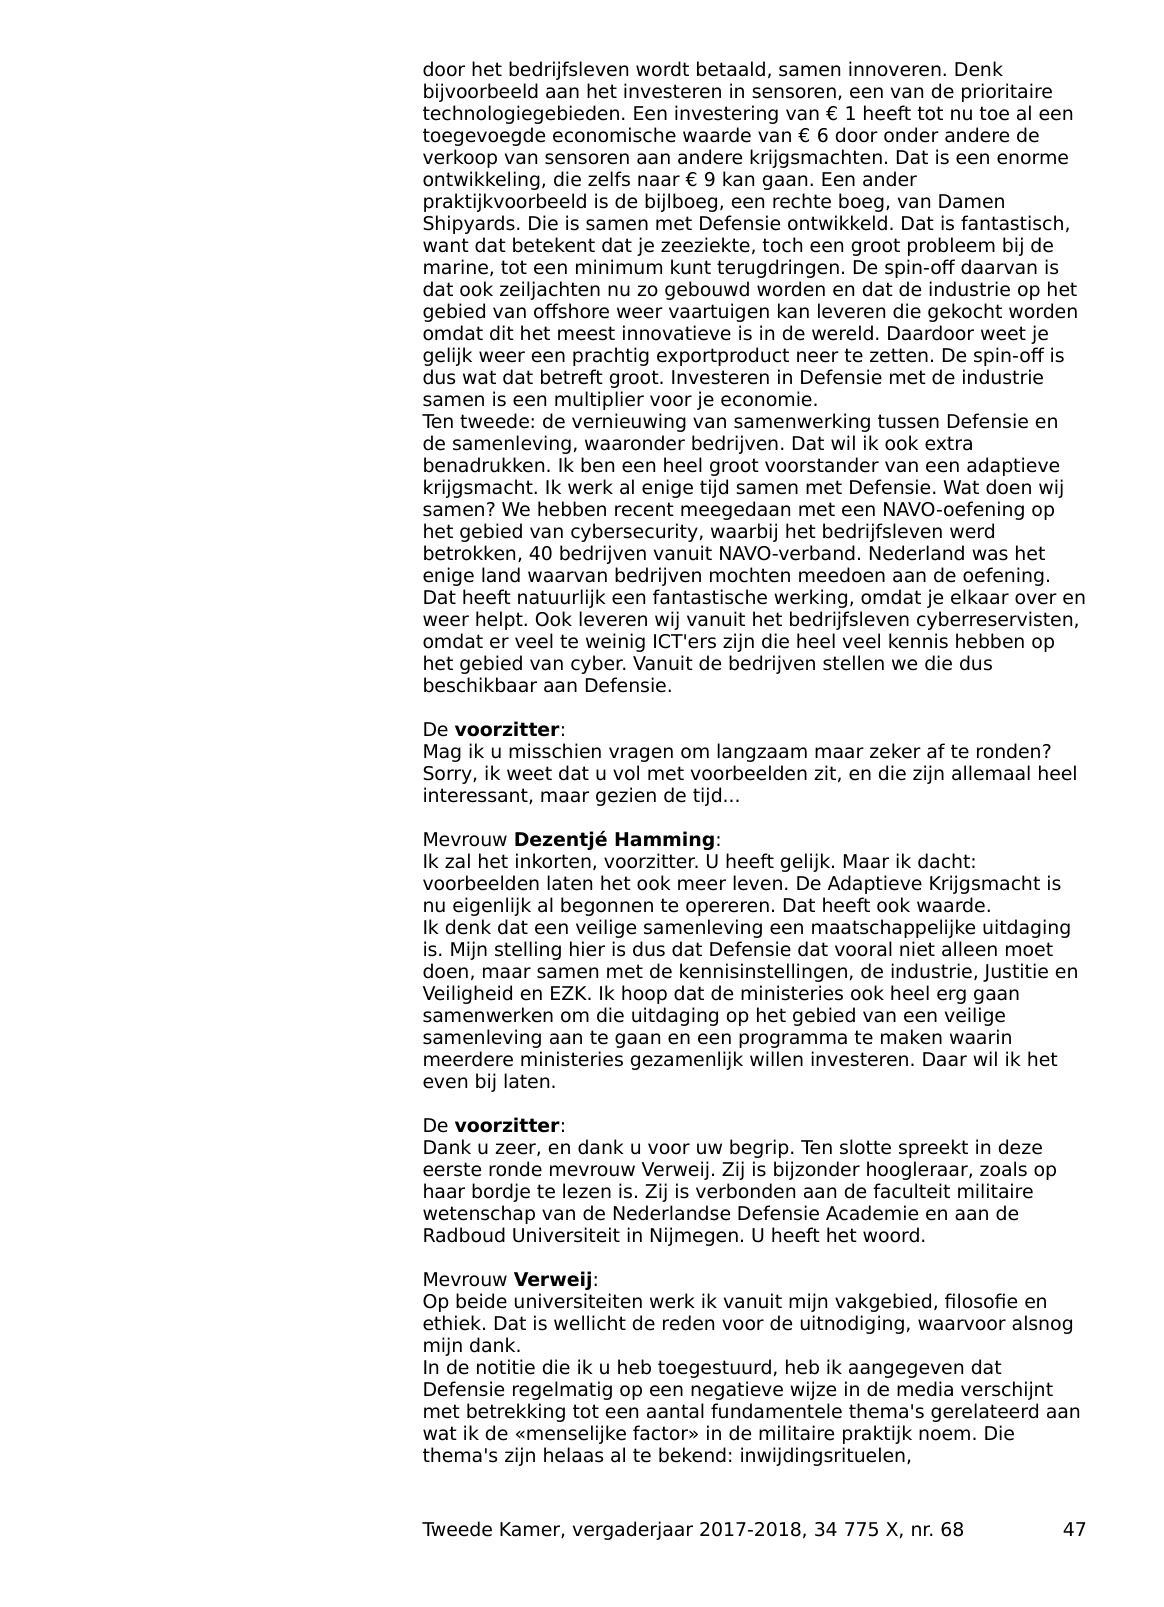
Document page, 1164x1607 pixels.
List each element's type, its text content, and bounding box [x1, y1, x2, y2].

text De voorzitter: [422, 1115, 1087, 1137]
text In de notitie die ik u heb toegestuurd, heb ik aangegeven dat Defensie regelmatig op een negatieve wijze in de media verschijnt met betrekking tot een aantal fundamentele thema's gerelateerd aan wat ik de «menselijke factor» in de militaire praktijk noem. Die thema's zijn helaas al te bekend: inwijdingsrituelen, [422, 1357, 1087, 1467]
text Mag ik u misschien vragen om langzaam maar zeker af te ronden? Sorry, ik weet dat u vol met voorbeelden zit, en die zijn allemaal heel interessant, maar gezien de tijd... [422, 741, 1087, 807]
text Dank u zeer, en dank u voor uw begrip. Ten slotte spreekt in deze eerste ronde mevrouw Verweij. Zij is bijzonder hoogleraar, zoals op haar bordje te lezen is. Zij is verbonden aan de faculteit militaire wetenschap van de Nederlandse Defensie Academie en aan de Radboud Universiteit in Nijmegen. U heeft het woord. [422, 1137, 1087, 1247]
text Ik zal het inkorten, voorzitter. U heeft gelijk. Maar ik dacht: voorbeelden laten het ook meer leven. De Adaptieve Krijgsmacht is nu eigenlijk al begonnen te opereren. Dat heeft ook waarde. [422, 851, 1087, 917]
text Ten tweede: de vernieuwing van samenwerking tussen Defensie en de samenleving, waaronder bedrijven. Dat wil ik ook extra benadrukken. Ik ben een heel groot voorstander van een adaptieve krijgsmacht. Ik werk al enige tijd samen met Defensie. Wat doen wij samen? We hebben recent meegedaan met een NAVO-oefening op het gebied van cybersecurity, waarbij het bedrijfsleven werd betrokken, 40 bedrijven vanuit NAVO-verband. Nederland was het enige land waarvan bedrijven mochten meedoen aan de oefening. Dat heeft natuurlijk een fantastische werking, omdat je elkaar over en weer helpt. Ook leveren wij vanuit het bedrijfsleven cyberreservisten, omdat er veel te weinig ICT'ers zijn die heel veel kennis hebben op het gebied van cyber. Vanuit de bedrijven stellen we die dus beschikbaar aan Defensie. [422, 411, 1087, 696]
text Op beide universiteiten werk ik vanuit mijn vakgebied, filosofie en ethiek. Dat is wellicht de reden voor de uitnodiging, waarvoor alsnog mijn dank. [422, 1291, 1087, 1357]
text door het bedrijfsleven wordt betaald, samen innoveren. Denk bijvoorbeeld aan het investeren in sensoren, een van de prioritaire technologiegebieden. Een investering van € 1 heeft tot nu toe al een toegevoegde economische waarde van € 6 door onder andere de verkoop van sensoren aan andere krijgsmachten. Dat is een enorme ontwikkeling, die zelfs naar € 9 kan gaan. Een ander praktijkvoorbeeld is de bijlboeg, een rechte boeg, van Damen Shipyards. Die is samen met Defensie ontwikkeld. Dat is fantastisch, want dat betekent dat je zeeziekte, toch een groot probleem bij de marine, tot een minimum kunt terugdringen. De spin-off daarvan is dat ook zeiljachten nu zo gebouwd worden en dat de industrie op het gebied van offshore weer vaartuigen kan leveren die gekocht worden omdat dit het meest innovatieve is in de wereld. Daardoor weet je gelijk weer een prachtig exportproduct neer te zetten. De spin-off is dus wat dat betreft groot. Investeren in Defensie met de industrie samen is een multiplier voor je economie. [422, 59, 1087, 411]
text De voorzitter: [422, 719, 1087, 741]
text Ik denk dat een veilige samenleving een maatschappelijke uitdaging is. Mijn stelling hier is dus dat Defensie dat vooral niet alleen moet doen, maar samen met de kennisinstellingen, de industrie, Justitie en Veiligheid en EZK. Ik hoop dat de ministeries ook heel erg gaan samenwerken om die uitdaging op het gebied van een veilige samenleving aan te gaan en een programma te maken waarin meerdere ministeries gezamenlijk willen investeren. Daar wil ik het even bij laten. [422, 917, 1087, 1092]
text Mevrouw Dezentjé Hamming: [422, 829, 1087, 851]
text Mevrouw Verweij: [422, 1269, 1087, 1291]
